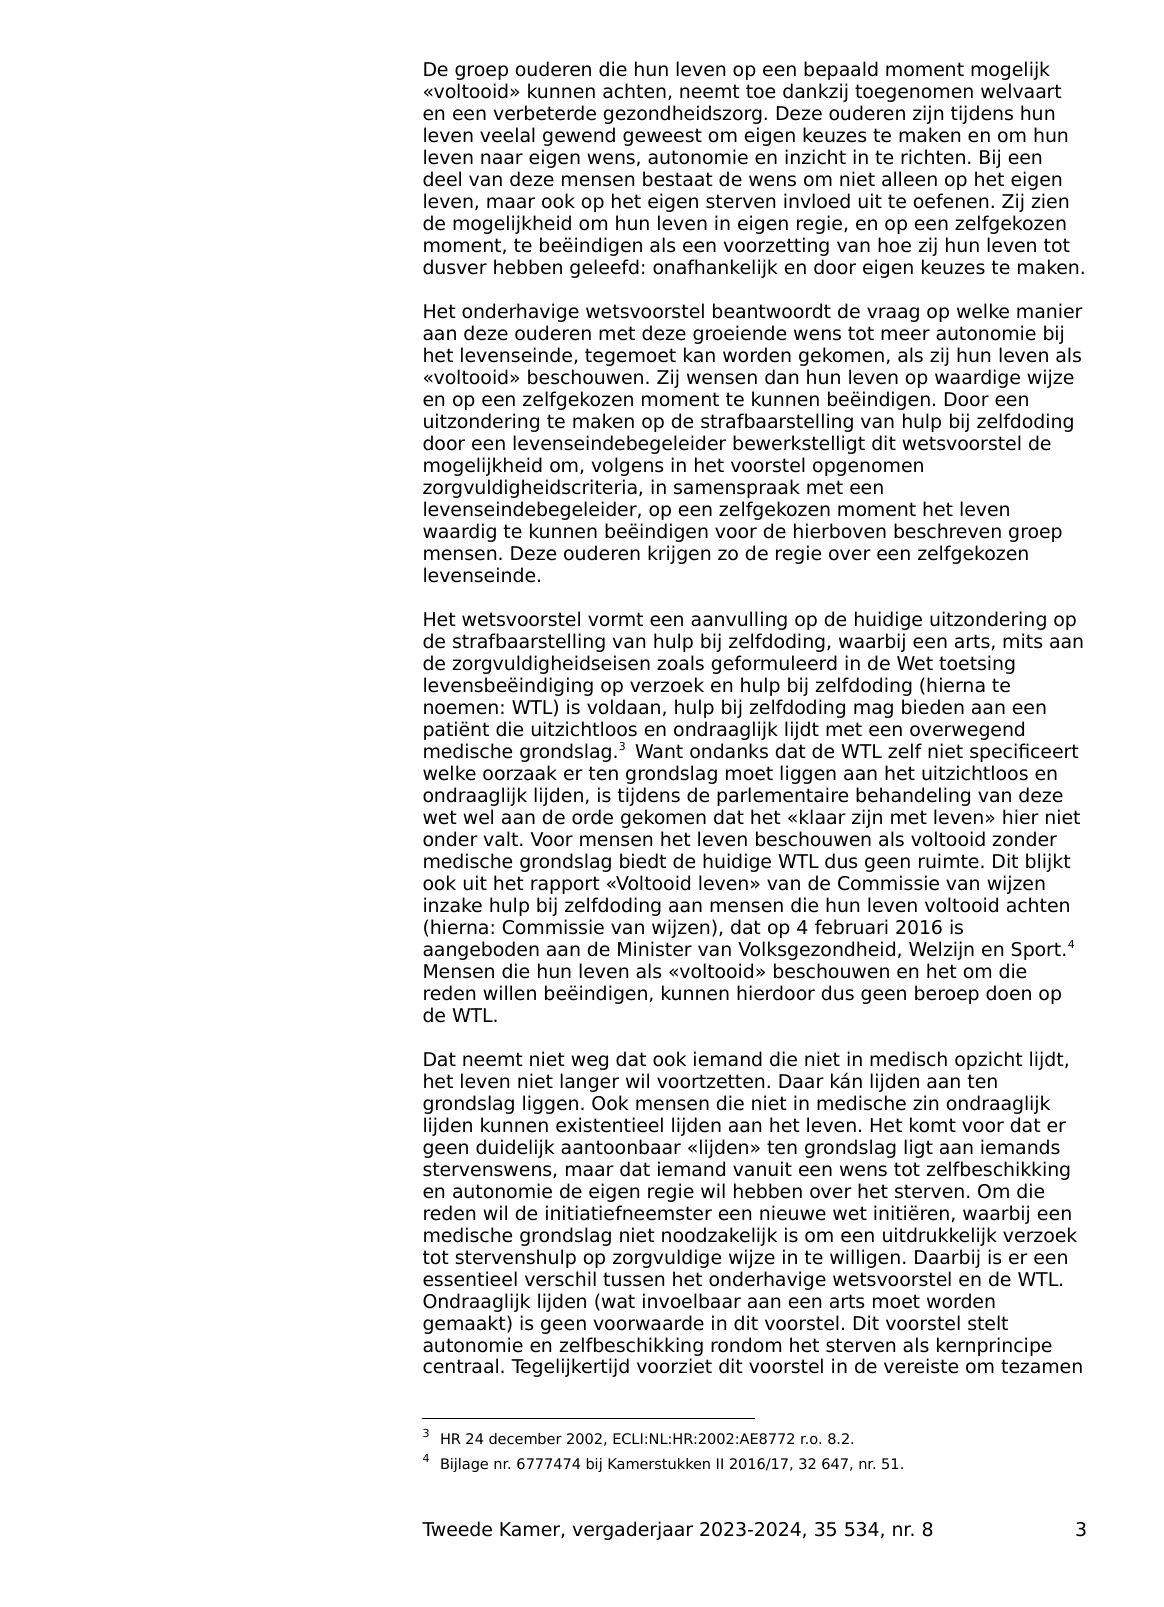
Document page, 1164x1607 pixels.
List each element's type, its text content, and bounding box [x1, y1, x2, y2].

text Bijlage nr. 6777474 bij Kamerstukken II 2016/17, 32 647, nr. 51. [422, 1452, 1087, 1474]
text Het wetsvoorstel vormt een aanvulling op de huidige uitzondering op de strafbaarstelling van hulp bij zelfdoding, waarbij een arts, mits aan de zorgvuldigheidseisen zoals geformuleerd in de Wet toetsing levensbeëindiging op verzoek en hulp bij zelfdoding (hierna te noemen: WTL) is voldaan, hulp bij zelfdoding mag bieden aan een patiënt die uitzichtloos en ondraaglijk lijdt met een overwegend medische grondslag. Want ondanks dat de WTL zelf niet specificeert welke oorzaak er ten grondslag moet liggen aan het uitzichtloos en ondraaglijk lijden, is tijdens de parlementaire behandeling van deze wet wel aan de orde gekomen dat het «klaar zijn met leven» hier niet onder valt. Voor mensen het leven beschouwen als voltooid zonder medische grondslag biedt de huidige WTL dus geen ruimte. Dit blijkt ook uit het rapport «Voltooid leven» van de Commissie van wijzen inzake hulp bij zelfdoding aan mensen die hun leven voltooid achten (hierna: Commissie van wijzen), dat op 4 februari 2016 is aangeboden aan de Minister van Volksgezondheid, Welzijn en Sport. Mensen die hun leven als «voltooid» beschouwen en het om die reden willen beëindigen, kunnen hierdoor dus geen beroep doen op de WTL. [422, 609, 1087, 1027]
text De groep ouderen die hun leven op een bepaald moment mogelijk «voltooid» kunnen achten, neemt toe dankzij toegenomen welvaart en een verbeterde gezondheidszorg. Deze ouderen zijn tijdens hun leven veelal gewend geweest om eigen keuzes te maken en om hun leven naar eigen wens, autonomie en inzicht in te richten. Bij een deel van deze mensen bestaat de wens om niet alleen op het eigen leven, maar ook op het eigen sterven invloed uit te oefenen. Zij zien de mogelijkheid om hun leven in eigen regie, en op een zelfgekozen moment, te beëindigen als een voorzetting van hoe zij hun leven tot dusver hebben geleefd: onafhankelijk en door eigen keuzes te maken. [422, 59, 1087, 279]
text Het onderhavige wetsvoorstel beantwoordt de vraag op welke manier aan deze ouderen met deze groeiende wens tot meer autonomie bij het levenseinde, tegemoet kan worden gekomen, als zij hun leven als «voltooid» beschouwen. Zij wensen dan hun leven op waardige wijze en op een zelfgekozen moment te kunnen beëindigen. Door een uitzondering te maken op de strafbaarstelling van hulp bij zelfdoding door een levenseindebegeleider bewerkstelligt dit wetsvoorstel de mogelijkheid om, volgens in het voorstel opgenomen zorgvuldigheidscriteria, in samenspraak met een levenseindebegeleider, op een zelfgekozen moment het leven waardig te kunnen beëindigen voor de hierboven beschreven groep mensen. Deze ouderen krijgen zo de regie over een zelfgekozen levenseinde. [422, 301, 1087, 587]
text Dat neemt niet weg dat ook iemand die niet in medisch opzicht lijdt, het leven niet langer wil voortzetten. Daar kán lijden aan ten grondslag liggen. Ook mensen die niet in medische zin ondraaglijk lijden kunnen existentieel lijden aan het leven. Het komt voor dat er geen duidelijk aantoonbaar «lijden» ten grondslag ligt aan iemands stervenswens, maar dat iemand vanuit een wens tot zelfbeschikking en autonomie de eigen regie wil hebben over het sterven. Om die reden wil de initiatiefneemster een nieuwe wet initiëren, waarbij een medische grondslag niet noodzakelijk is om een uitdrukkelijk verzoek tot stervenshulp op zorgvuldige wijze in te willigen. Daarbij is er een essentieel verschil tussen het onderhavige wetsvoorstel en de WTL. Ondraaglijk lijden (wat invoelbaar aan een arts moet worden gemaakt) is geen voorwaarde in dit voorstel. Dit voorstel stelt autonomie en zelfbeschikking rondom het sterven als kernprincipe centraal. Tegelijkertijd voorziet dit voorstel in de vereiste om tezamen [422, 1049, 1087, 1378]
text HR 24 december 2002, ECLI:NL:HR:2002:AE8772 r.o. 8.2. [422, 1427, 1087, 1449]
